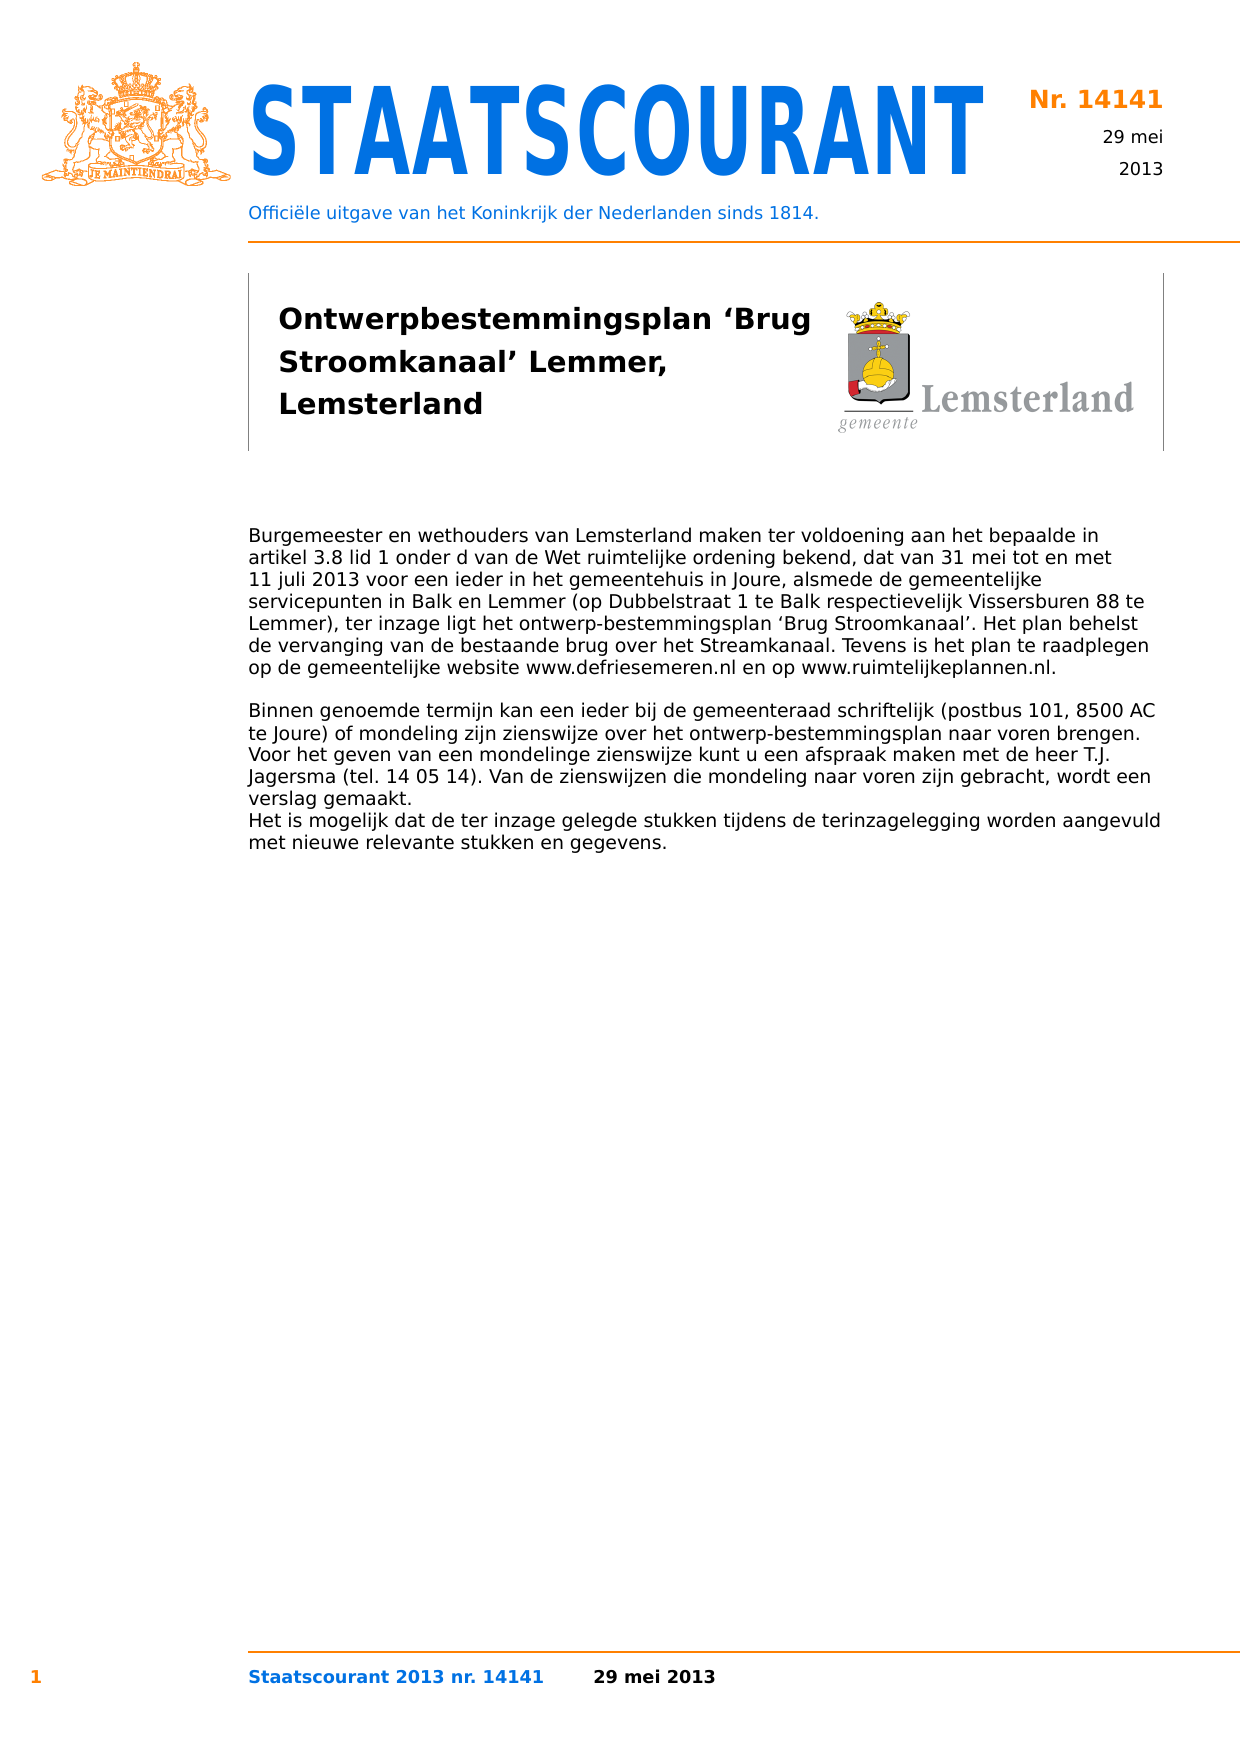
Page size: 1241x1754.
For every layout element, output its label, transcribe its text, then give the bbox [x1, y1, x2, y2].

subtitle Ontwerpbestemmingsplan ‘Brug Stroomkanaal’ Lemmer, Lemsterland [249, 273, 1163, 451]
text Burgemeester en wethouders van Lemsterland maken ter voldoening aan het bepaalde in artikel 3.8 lid 1 onder d van de Wet ruimtelijke ordening bekend, dat van 31 mei tot en met 11 juli 2013 voor een ieder in het gemeentehuis in Joure, alsmede de gemeentelijke servicepunten in Balk en Lemmer (op Dubbelstraat 1 te Balk respectievelijk Vissersburen 88 te Lemmer), ter inzage ligt het ontwerp-bestemmingsplan ‘Brug Stroomkanaal’. Het plan behelst de vervanging van de bestaande brug over het Streamkanaal. Tevens is het plan te raadplegen op de gemeentelijke website www.defriesemeren.nl en op www.ruimtelijkeplannen.nl. [248, 525, 1163, 678]
text Het is mogelijk dat de ter inzage gelegde stukken tijdens de terinzagelegging worden aangevuld met nieuwe relevante stukken en gegevens. [248, 810, 1163, 854]
table_header STAATSCOURANT [248, 62, 998, 203]
table_cell 2013 [998, 153, 1240, 203]
table_cell 29 mei [998, 121, 1240, 153]
table_header Nr. 14141 [998, 62, 1240, 121]
picture [838, 302, 1134, 433]
table_cell Officiële uitgave van het Koninkrijk der Nederlanden sinds 1814. [248, 203, 1240, 241]
table_header [25, 62, 248, 241]
text Binnen genoemde termijn kan een ieder bij de gemeenteraad schriftelijk (postbus 101, 8500 AC te Joure) of mondeling zijn zienswijze over het ontwerp-bestemmingsplan naar voren brengen. Voor het geven van een mondelinge zienswijze kunt u een afspraak maken met de heer T.J. Jagersma (tel. 14 05 14). Van de zienswijzen die mondeling naar voren zijn gebracht, wordt een verslag gemaakt. [248, 700, 1163, 810]
picture [41, 62, 231, 186]
